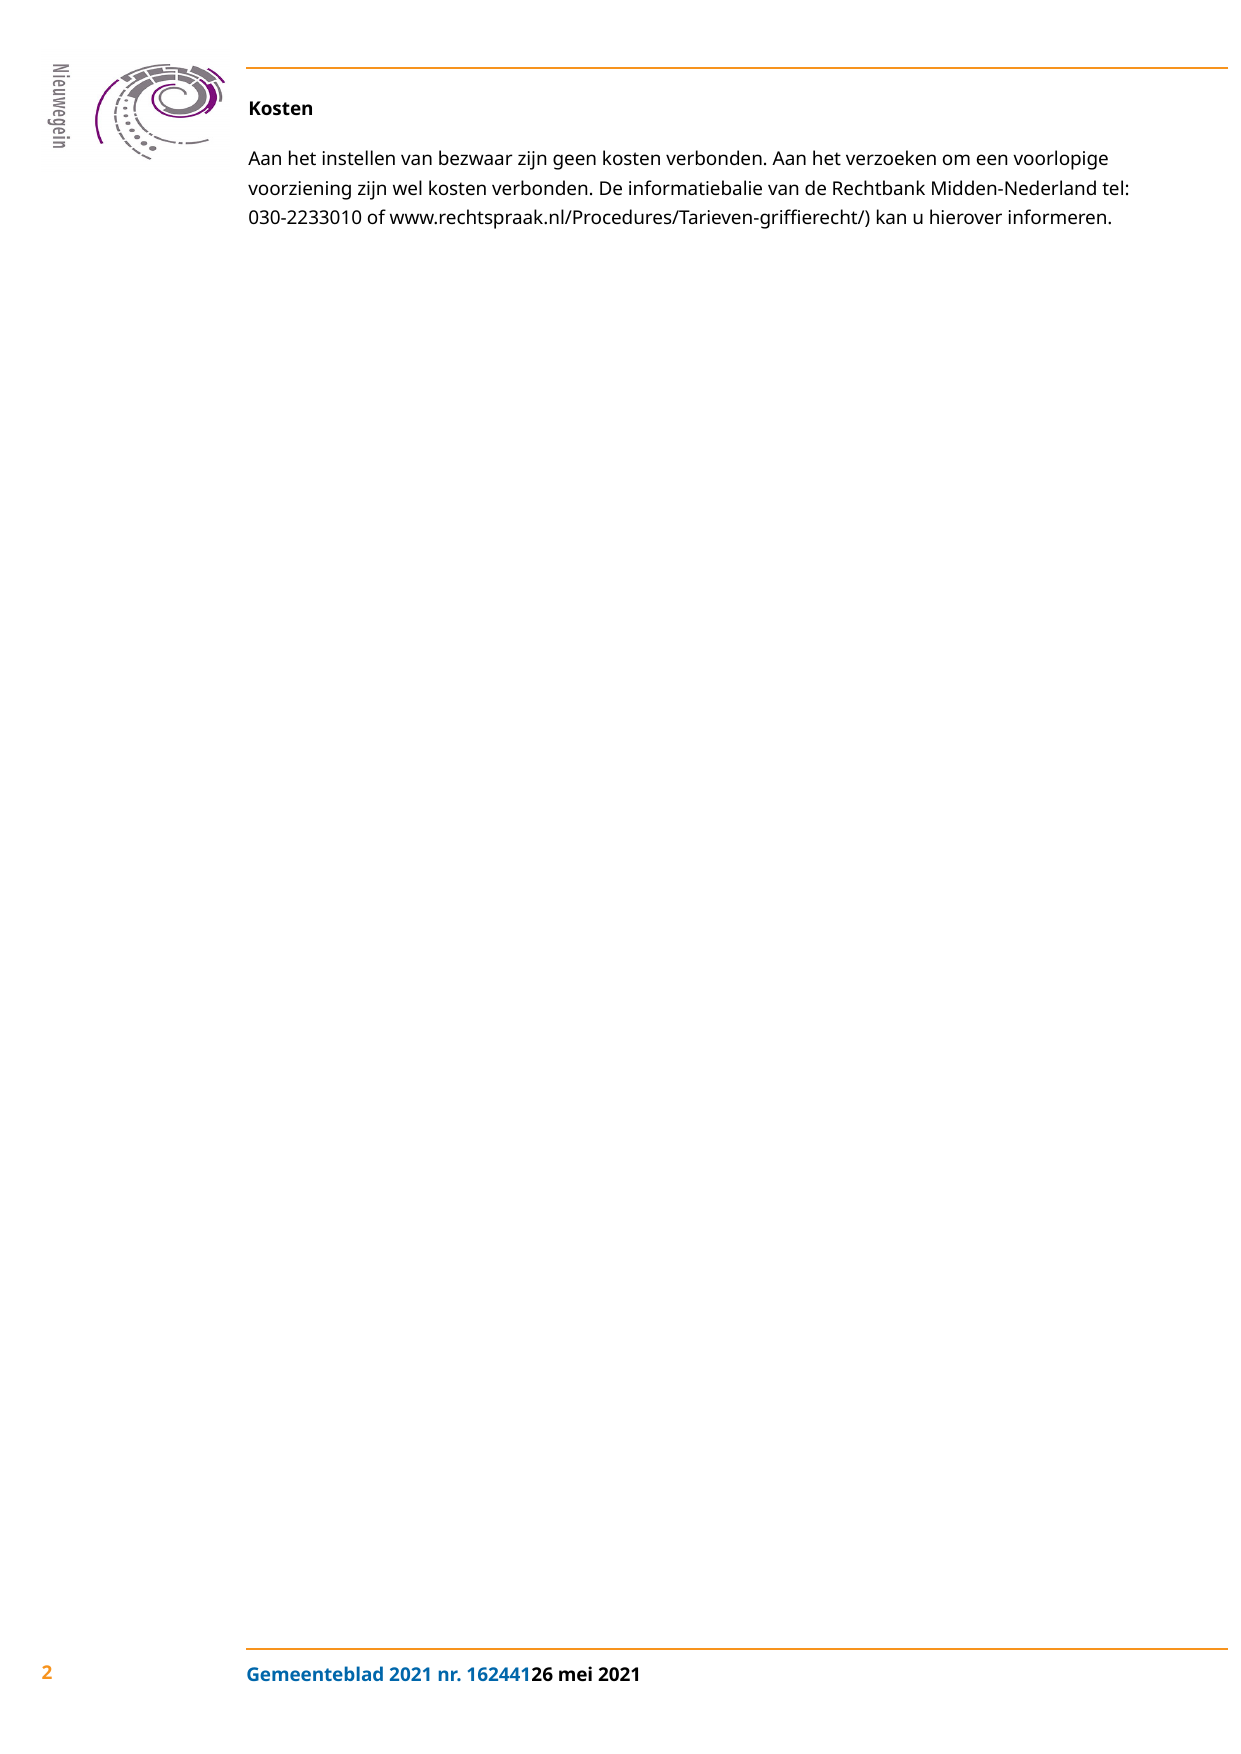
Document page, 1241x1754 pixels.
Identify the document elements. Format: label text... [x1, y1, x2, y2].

text Aan het instellen van bezwaar zijn geen kosten verbonden. Aan het verzoeken om een voorlopige voorziening zijn wel kosten verbonden. De informatiebalie van de Rechtbank Midden-Nederland tel: 030-2233010 of www.rechtspraak.nl/Procedures/Tarieven-griffierecht/) kan u hierover informeren. [248, 145, 1152, 230]
picture [41, 47, 231, 172]
text Kosten [248, 95, 1152, 121]
